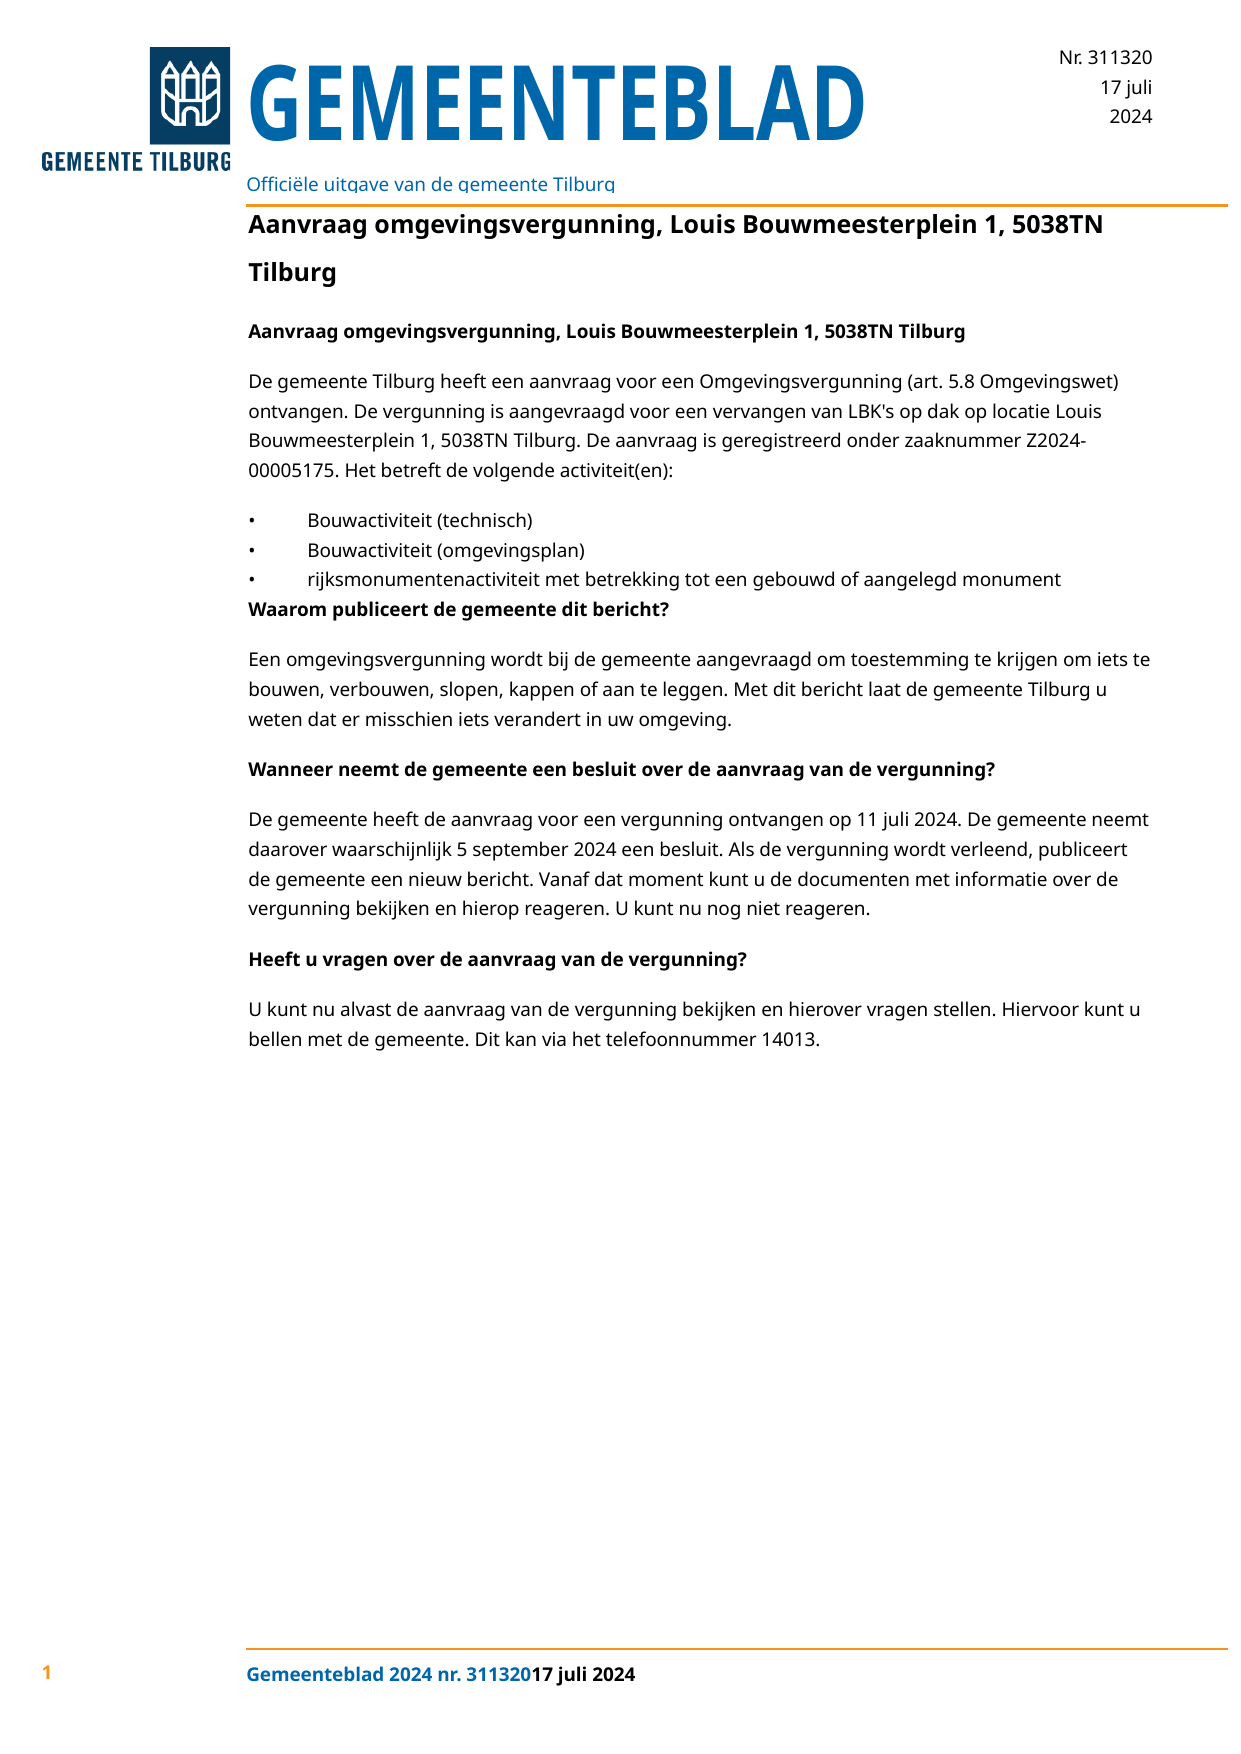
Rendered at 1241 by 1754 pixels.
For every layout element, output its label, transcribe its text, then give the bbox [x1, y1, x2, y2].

text Aanvraag omgevingsvergunning, Louis Bouwmeesterplein 1, 5038TN Tilburg [248, 207, 1152, 288]
text Waarom publiceert de gemeente dit bericht? [248, 596, 1152, 622]
text De gemeente heeft de aanvraag voor een vergunning ontvangen op 11 juli 2024. De gemeente neemt daarover waarschijnlijk 5 september 2024 een besluit. Als de vergunning wordt verleend, publiceert de gemeente een nieuw bericht. Vanaf dat moment kunt u de documenten met informatie over de vergunning bekijken en hierop reageren. U kunt nu nog niet reageren. [248, 807, 1152, 921]
text Heeft u vragen over de aanvraag van de vergunning? [248, 946, 1152, 972]
text Aanvraag omgevingsvergunning, Louis Bouwmeesterplein 1, 5038TN Tilburg [248, 318, 1152, 344]
picture [41, 47, 231, 172]
text De gemeente Tilburg heeft een aanvraag voor een Omgevingsvergunning (art. 5.8 Omgevingswet) ontvangen. De vergunning is aangevraagd voor een vervangen van LBK's op dak op locatie Louis Bouwmeesterplein 1, 5038TN Tilburg. De aanvraag is geregistreerd onder zaaknummer Z2024-00005175. Het betreft de volgende activiteit(en): [248, 368, 1152, 483]
list Bouwactiviteit (technisch) [248, 507, 1152, 533]
text Een omgevingsvergunning wordt bij de gemeente aangevraagd om toestemming te krijgen om iets te bouwen, verbouwen, slopen, kappen of aan te leggen. Met dit bericht laat de gemeente Tilburg u weten dat er misschien iets verandert in uw omgeving. [248, 647, 1152, 732]
list rijksmonumentenactiviteit met betrekking tot een gebouwd of aangelegd monument [248, 567, 1152, 592]
text U kunt nu alvast de aanvraag van de vergunning bekijken en hierover vragen stellen. Hiervoor kunt u bellen met de gemeente. Dit kan via het telefoonnummer 14013. [248, 996, 1152, 1052]
text Wanneer neemt de gemeente een besluit over de aanvraag van de vergunning? [248, 756, 1152, 782]
list Bouwactiviteit (omgevingsplan) [248, 537, 1152, 563]
